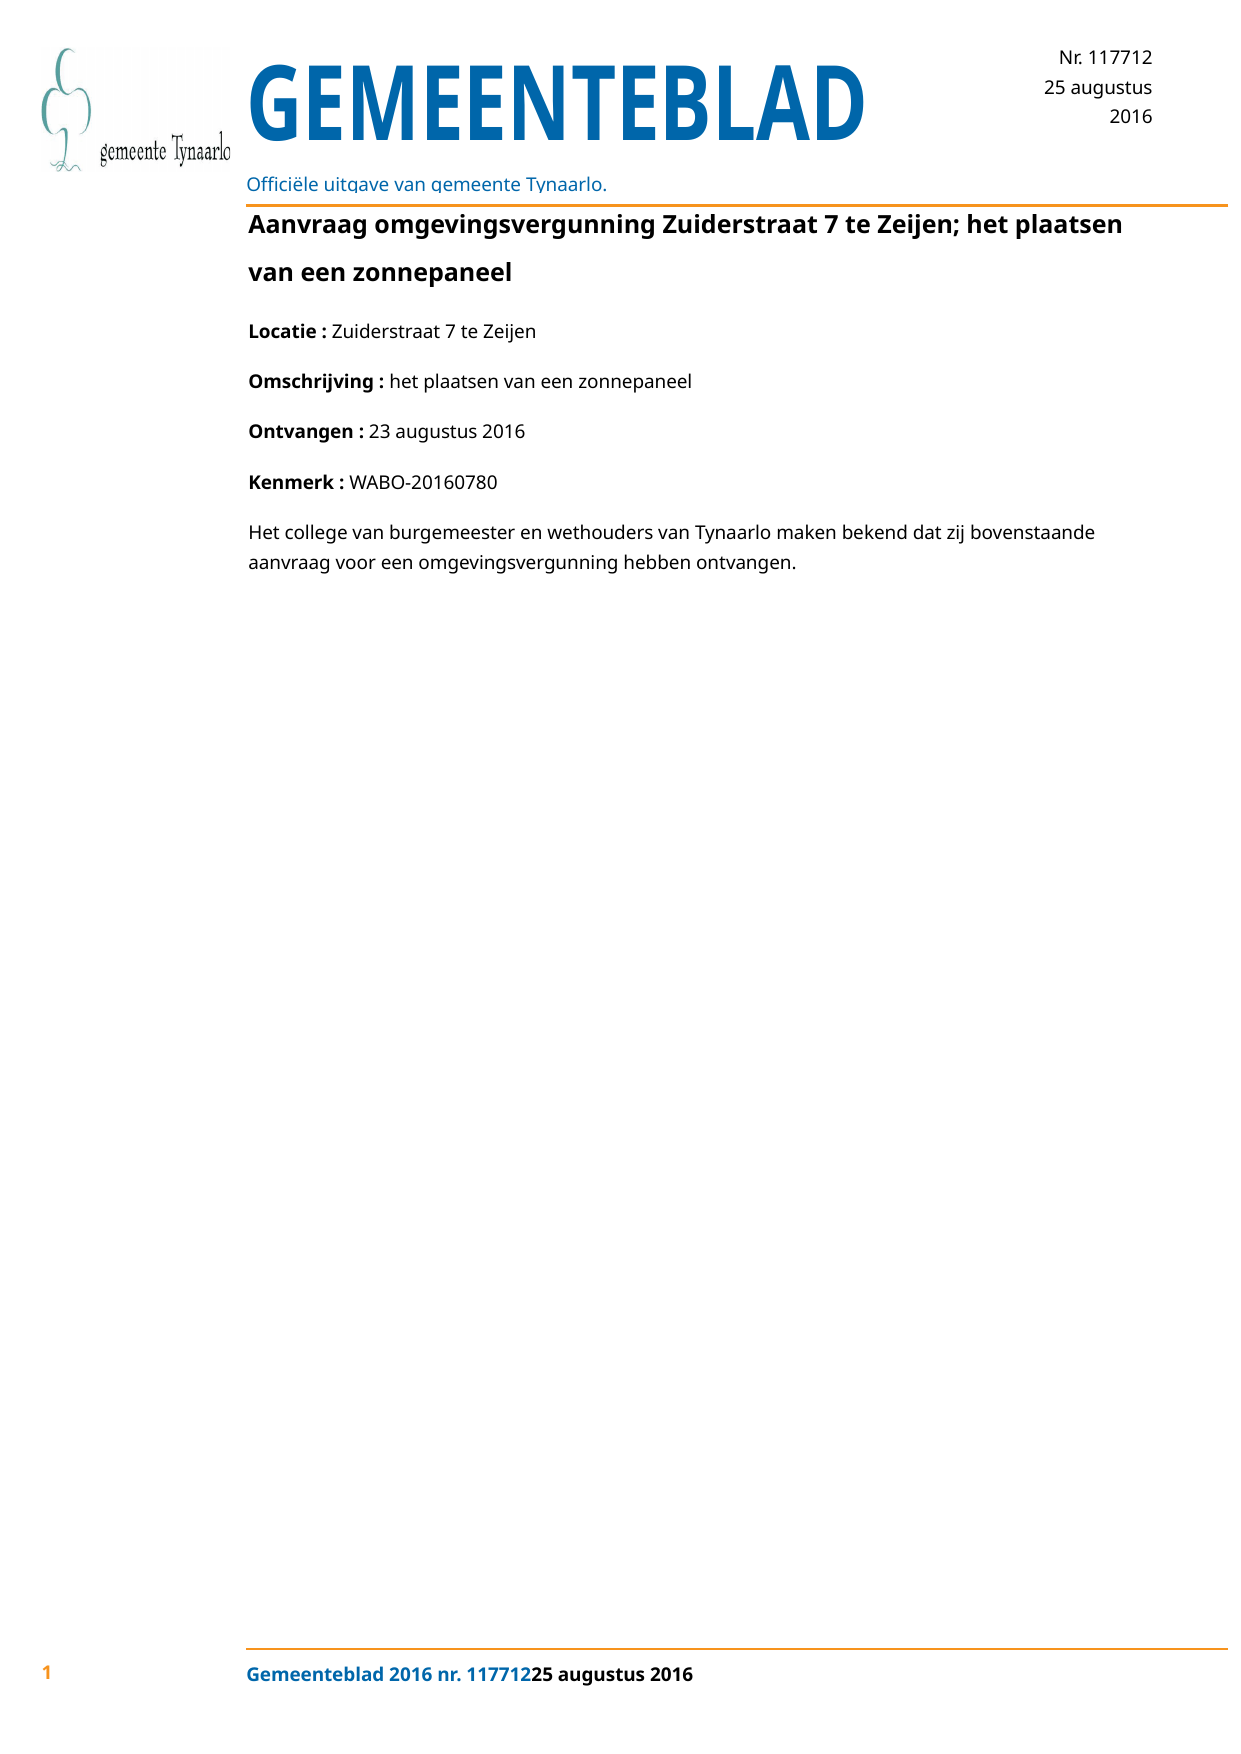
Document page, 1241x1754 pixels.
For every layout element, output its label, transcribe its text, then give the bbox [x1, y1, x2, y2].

text Kenmerk : WABO-20160780 [248, 469, 1152, 495]
text Aanvraag omgevingsvergunning Zuiderstraat 7 te Zeijen; het plaatsen van een zonnepaneel [248, 207, 1152, 288]
text Omschrijving : het plaatsen van een zonnepaneel [248, 368, 1152, 394]
text Locatie : Zuiderstraat 7 te Zeijen [248, 318, 1152, 344]
text Ontvangen : 23 augustus 2016 [248, 419, 1152, 444]
text Het college van burgemeester en wethouders van Tynaarlo maken bekend dat zij bovenstaande aanvraag voor een omgevingsvergunning hebben ontvangen. [248, 519, 1152, 575]
picture [41, 47, 231, 172]
